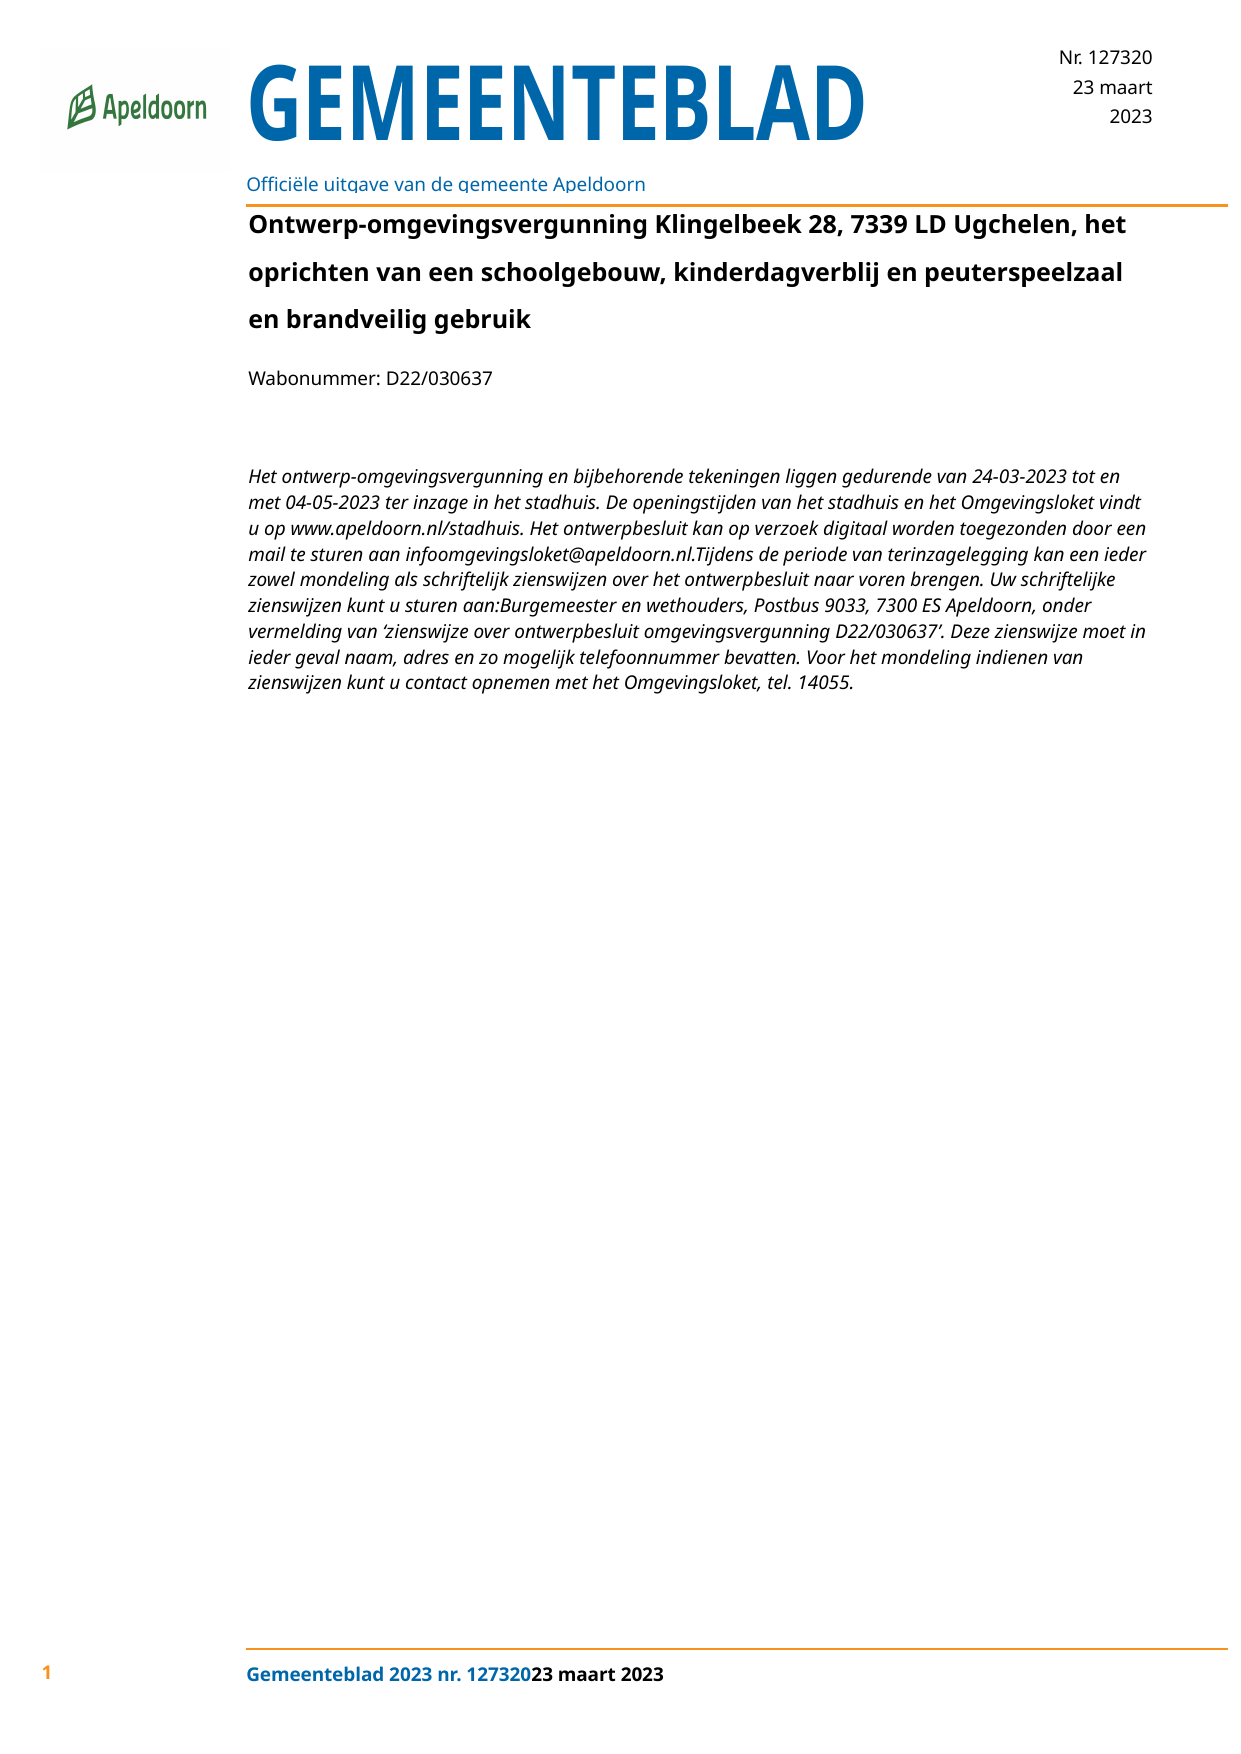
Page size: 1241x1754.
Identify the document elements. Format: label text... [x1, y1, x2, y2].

text Het ontwerp-omgevingsvergunning en bijbehorende tekeningen liggen gedurende van 24-03-2023 tot en met 04-05-2023 ter inzage in het stadhuis. De openingstijden van het stadhuis en het Omgevingsloket vindt u op www.apeldoorn.nl/stadhuis. Het ontwerpbesluit kan op verzoek digitaal worden toegezonden door een mail te sturen aan infoomgevingsloket@apeldoorn.nl.Tijdens de periode van terinzagelegging kan een ieder zowel mondeling als schriftelijk zienswijzen over het ontwerpbesluit naar voren brengen. Uw schriftelijke zienswijzen kunt u sturen aan:Burgemeester en wethouders, Postbus 9033, 7300 ES Apeldoorn, onder vermelding van ‘zienswijze over ontwerpbesluit omgevingsvergunning D22/030637’. Deze zienswijze moet in ieder geval naam, adres en zo mogelijk telefoonnummer bevatten. Voor het mondeling indienen van zienswijzen kunt u contact opnemen met het Omgevingsloket, tel. 14055. [248, 464, 1152, 695]
picture [41, 47, 231, 172]
text Wabonummer: D22/030637 [248, 366, 1152, 391]
text Ontwerp-omgevingsvergunning Klingelbeek 28, 7339 LD Ugchelen, het oprichten van een schoolgebouw, kinderdagverblij en peuterspeelzaal en brandveilig gebruik [248, 207, 1152, 336]
